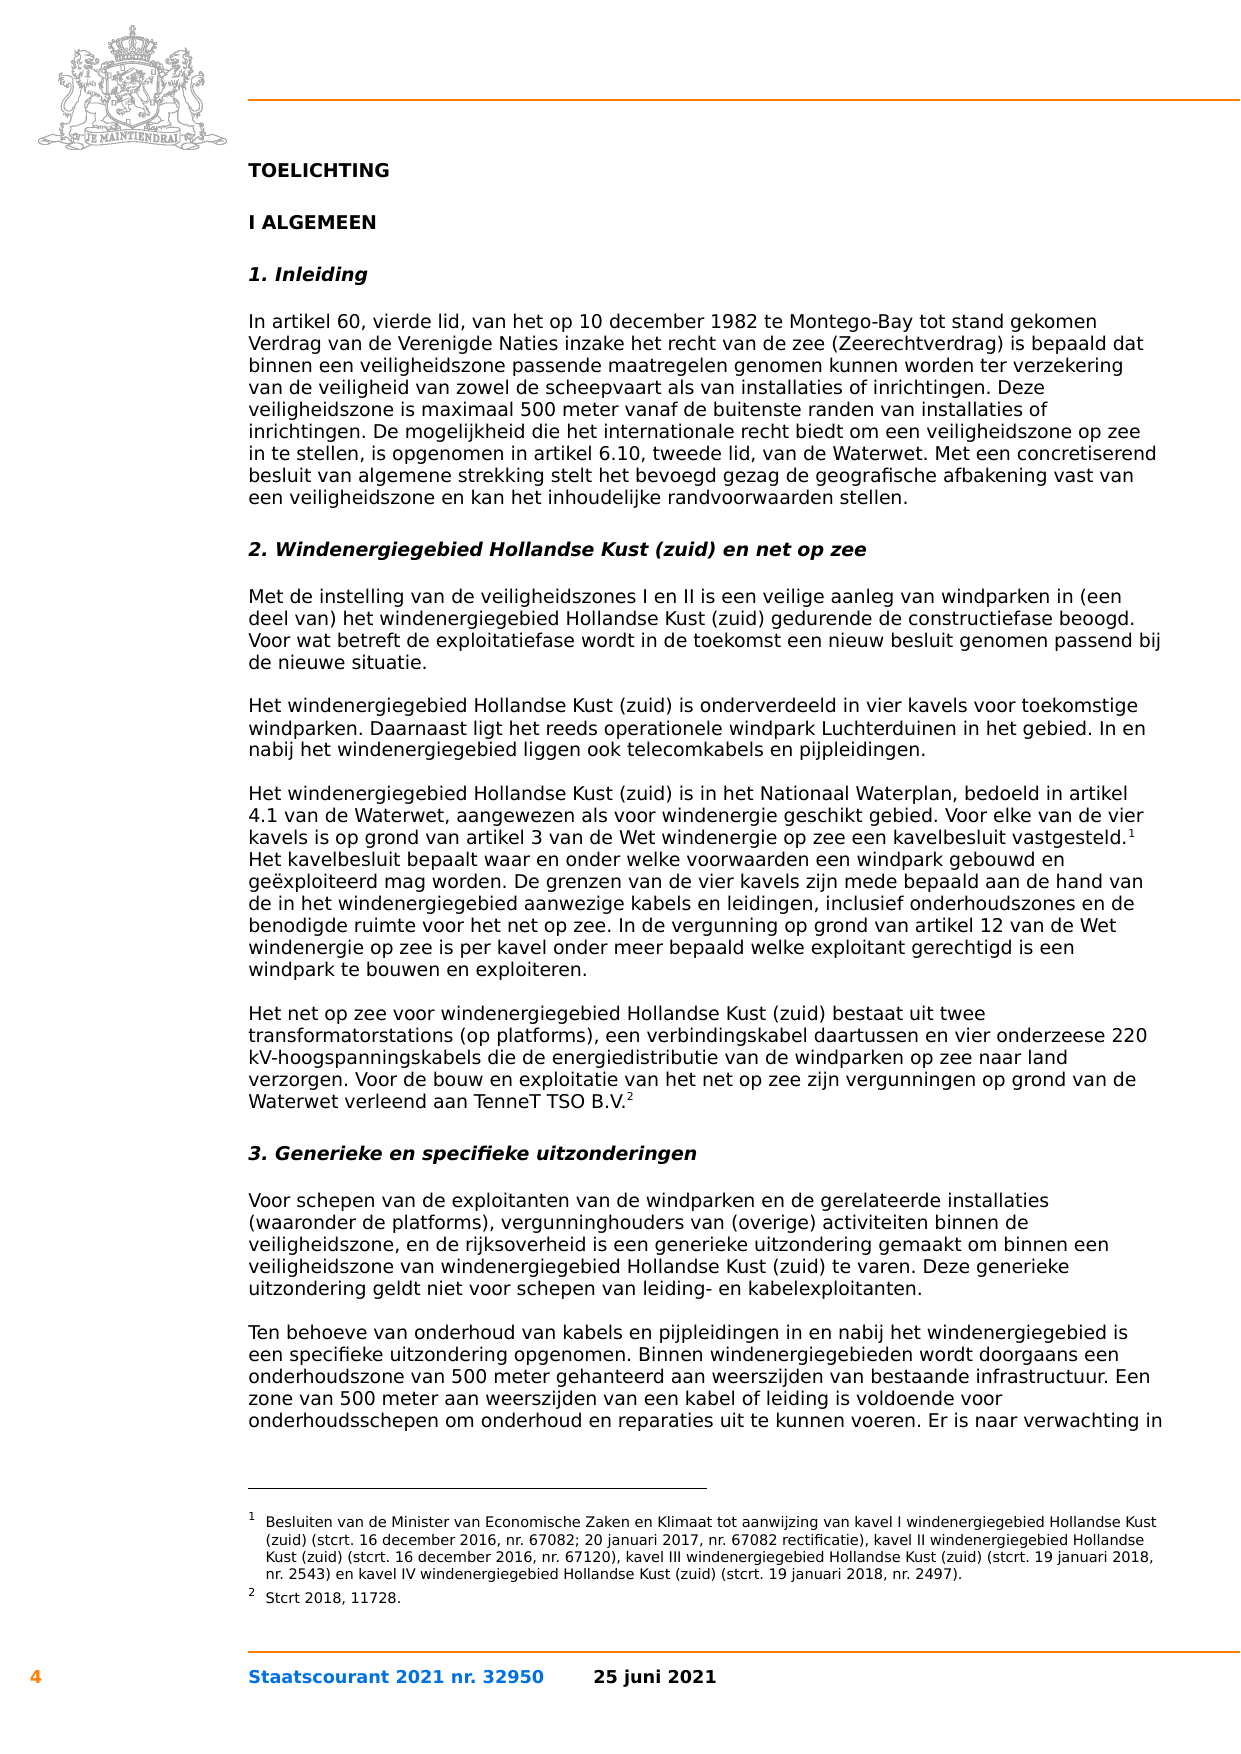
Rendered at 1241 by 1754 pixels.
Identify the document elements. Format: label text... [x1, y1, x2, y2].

subtitle 2. Windenergiegebied Hollandse Kust (zuid) en net op zee [248, 539, 1163, 561]
text Met de instelling van de veiligheidszones I en II is een veilige aanleg van windparken in (een deel van) het windenergiegebied Hollandse Kust (zuid) gedurende de constructiefase beoogd. Voor wat betreft de exploitatiefase wordt in de toekomst een nieuw besluit genomen passend bij de nieuwe situatie. [248, 586, 1163, 673]
subtitle TOELICHTING [248, 160, 1163, 182]
text Besluiten van de Minister van Economische Zaken en Klimaat tot aanwijzing van kavel I windenergiegebied Hollandse Kust (zuid) (stcrt. 16 december 2016, nr. 67082; 20 januari 2017, nr. 67082 rectificatie), kavel II windenergiegebied Hollandse Kust (zuid) (stcrt. 16 december 2016, nr. 67120), kavel III windenergiegebied Hollandse Kust (zuid) (stcrt. 19 januari 2018, nr. 2543) en kavel IV windenergiegebied Hollandse Kust (zuid) (stcrt. 19 januari 2018, nr. 2497). [248, 1510, 1163, 1583]
text Het windenergiegebied Hollandse Kust (zuid) is onderverdeeld in vier kavels voor toekomstige windparken. Daarnaast ligt het reeds operationele windpark Luchterduinen in het gebied. In en nabij het windenergiegebied liggen ook telecomkabels en pijpleidingen. [248, 695, 1163, 761]
text Ten behoeve van onderhoud van kabels en pijpleidingen in en nabij het windenergiegebied is een specifieke uitzondering opgenomen. Binnen windenergiegebieden wordt doorgaans een onderhoudszone van 500 meter gehanteerd aan weerszijden van bestaande infrastructuur. Een zone van 500 meter aan weerszijden van een kabel of leiding is voldoende voor onderhoudsschepen om onderhoud en reparaties uit te kunnen voeren. Er is naar verwachting in [248, 1322, 1163, 1431]
picture [38, 25, 227, 150]
subtitle 3. Generieke en specifieke uitzonderingen [248, 1143, 1163, 1165]
subtitle I ALGEMEEN [248, 212, 1163, 234]
text Het windenergiegebied Hollandse Kust (zuid) is in het Nationaal Waterplan, bedoeld in artikel 4.1 van de Waterwet, aangewezen als voor windenergie geschikt gebied. Voor elke van de vier kavels is op grond van artikel 3 van de Wet windenergie op zee een kavelbesluit vastgesteld. Het kavelbesluit bepaalt waar en onder welke voorwaarden een windpark gebouwd en geëxploiteerd mag worden. De grenzen van de vier kavels zijn mede bepaald aan de hand van de in het windenergiegebied aanwezige kabels en leidingen, inclusief onderhoudszones en de benodigde ruimte voor het net op zee. In de vergunning op grond van artikel 12 van de Wet windenergie op zee is per kavel onder meer bepaald welke exploitant gerechtigd is een windpark te bouwen en exploiteren. [248, 783, 1163, 981]
text Het net op zee voor windenergiegebied Hollandse Kust (zuid) bestaat uit twee transformatorstations (op platforms), een verbindingskabel daartussen en vier onderzeese 220 kV-hoogspanningskabels die de energiedistributie van de windparken op zee naar land verzorgen. Voor de bouw en exploitatie van het net op zee zijn vergunningen op grond van de Waterwet verleend aan TenneT TSO B.V. [248, 1003, 1163, 1113]
text In artikel 60, vierde lid, van het op 10 december 1982 te Montego-Bay tot stand gekomen Verdrag van de Verenigde Naties inzake het recht van de zee (Zeerechtverdrag) is bepaald dat binnen een veiligheidszone passende maatregelen genomen kunnen worden ter verzekering van de veiligheid van zowel de scheepvaart als van installaties of inrichtingen. Deze veiligheidszone is maximaal 500 meter vanaf de buitenste randen van installaties of inrichtingen. De mogelijkheid die het internationale recht biedt om een veiligheidszone op zee in te stellen, is opgenomen in artikel 6.10, tweede lid, van de Waterwet. Met een concretiserend besluit van algemene strekking stelt het bevoegd gezag de geografische afbakening vast van een veiligheidszone en kan het inhoudelijke randvoorwaarden stellen. [248, 311, 1163, 509]
text Stcrt 2018, 11728. [248, 1586, 1163, 1608]
text Voor schepen van de exploitanten van de windparken en de gerelateerde installaties (waaronder de platforms), vergunninghouders van (overige) activiteiten binnen de veiligheidszone, en de rijksoverheid is een generieke uitzondering gemaakt om binnen een veiligheidszone van windenergiegebied Hollandse Kust (zuid) te varen. Deze generieke uitzondering geldt niet voor schepen van leiding- en kabelexploitanten. [248, 1190, 1163, 1300]
subtitle 1. Inleiding [248, 264, 1163, 286]
